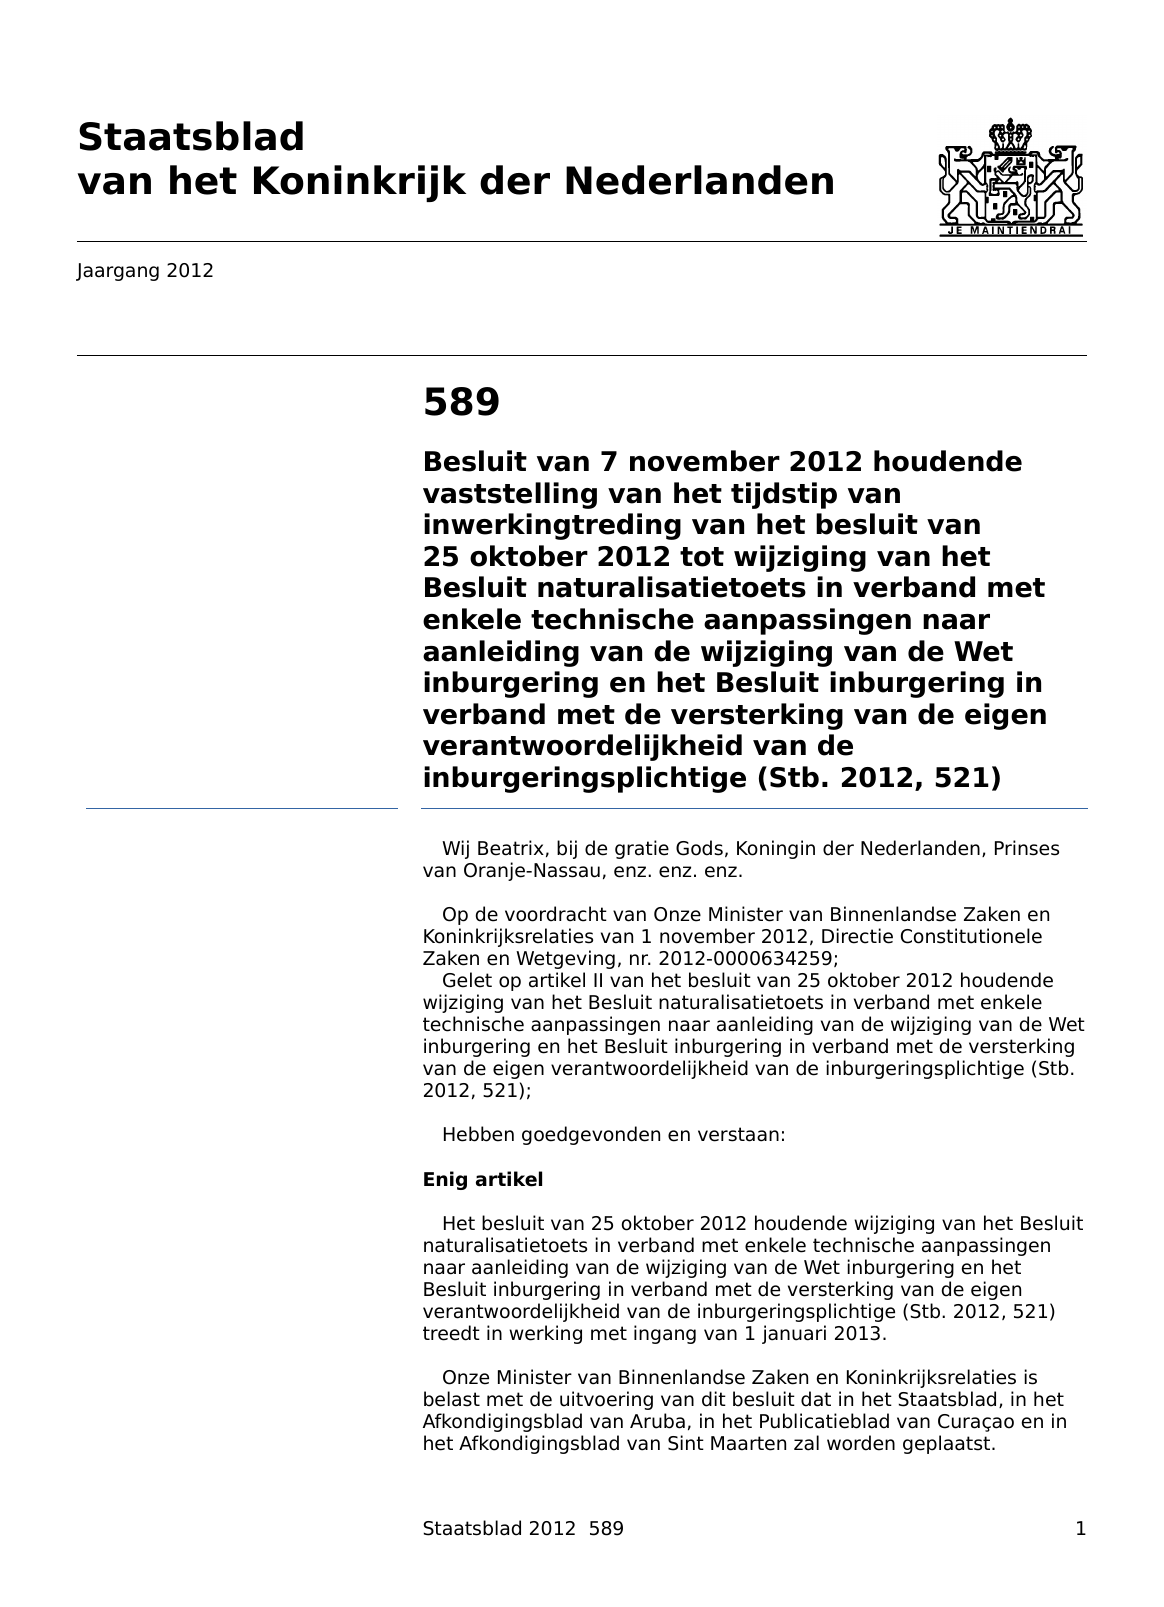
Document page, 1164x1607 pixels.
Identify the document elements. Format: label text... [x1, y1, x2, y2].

text Het besluit van 25 oktober 2012 houdende wijziging van het Besluit naturalisatietoets in verband met enkele technische aanpassingen naar aanleiding van de wijziging van de Wet inburgering en het Besluit inburgering in verband met de versterking van de eigen verantwoordelijkheid van de inburgeringsplichtige (Stb. 2012, 521) treedt in werking met ingang van 1 januari 2013. [422, 1213, 1087, 1344]
text Op de voordracht van Onze Minister van Binnenlandse Zaken en Koninkrijksrelaties van 1 november 2012, Directie Constitutionele Zaken en Wetgeving, nr. 2012-0000634259; [422, 904, 1087, 970]
picture [936, 115, 1087, 240]
text Hebben goedgevonden en verstaan: [422, 1124, 1087, 1146]
table_cell Jaargang 2012 [77, 242, 1087, 355]
subtitle Enig artikel [422, 1168, 1087, 1190]
subtitle 589 [422, 381, 1087, 424]
text Wij Beatrix, bij de gratie Gods, Koningin der Nederlanden, Prinses van Oranje-Nassau, enz. enz. enz. [422, 838, 1087, 882]
text Onze Minister van Binnenlandse Zaken en Koninkrijksrelaties is belast met de uitvoering van dit besluit dat in het Staatsblad, in het Afkondigingsblad van Aruba, in het Publicatieblad van Curaçao en in het Afkondigingsblad van Sint Maarten zal worden geplaatst. [422, 1367, 1087, 1454]
text Besluit van 7 november 2012 houdende vaststelling van het tijdstip van inwerkingtreding van het besluit van 25 oktober 2012 tot wijziging van het Besluit naturalisatietoets in verband met enkele technische aanpassingen naar aanleiding van de wijziging van de Wet inburgering en het Besluit inburgering in verband met de versterking van de eigen verantwoordelijkheid van de inburgeringsplichtige (Stb. 2012, 521) [422, 447, 1087, 794]
table_header Staatsblad van het Koninkrijk der Nederlanden [77, 100, 886, 241]
table_header [886, 100, 1087, 241]
text Gelet op artikel II van het besluit van 25 oktober 2012 houdende wijziging van het Besluit naturalisatietoets in verband met enkele technische aanpassingen naar aanleiding van de wijziging van de Wet inburgering en het Besluit inburgering in verband met de versterking van de eigen verantwoordelijkheid van de inburgeringsplichtige (Stb. 2012, 521); [422, 970, 1087, 1102]
